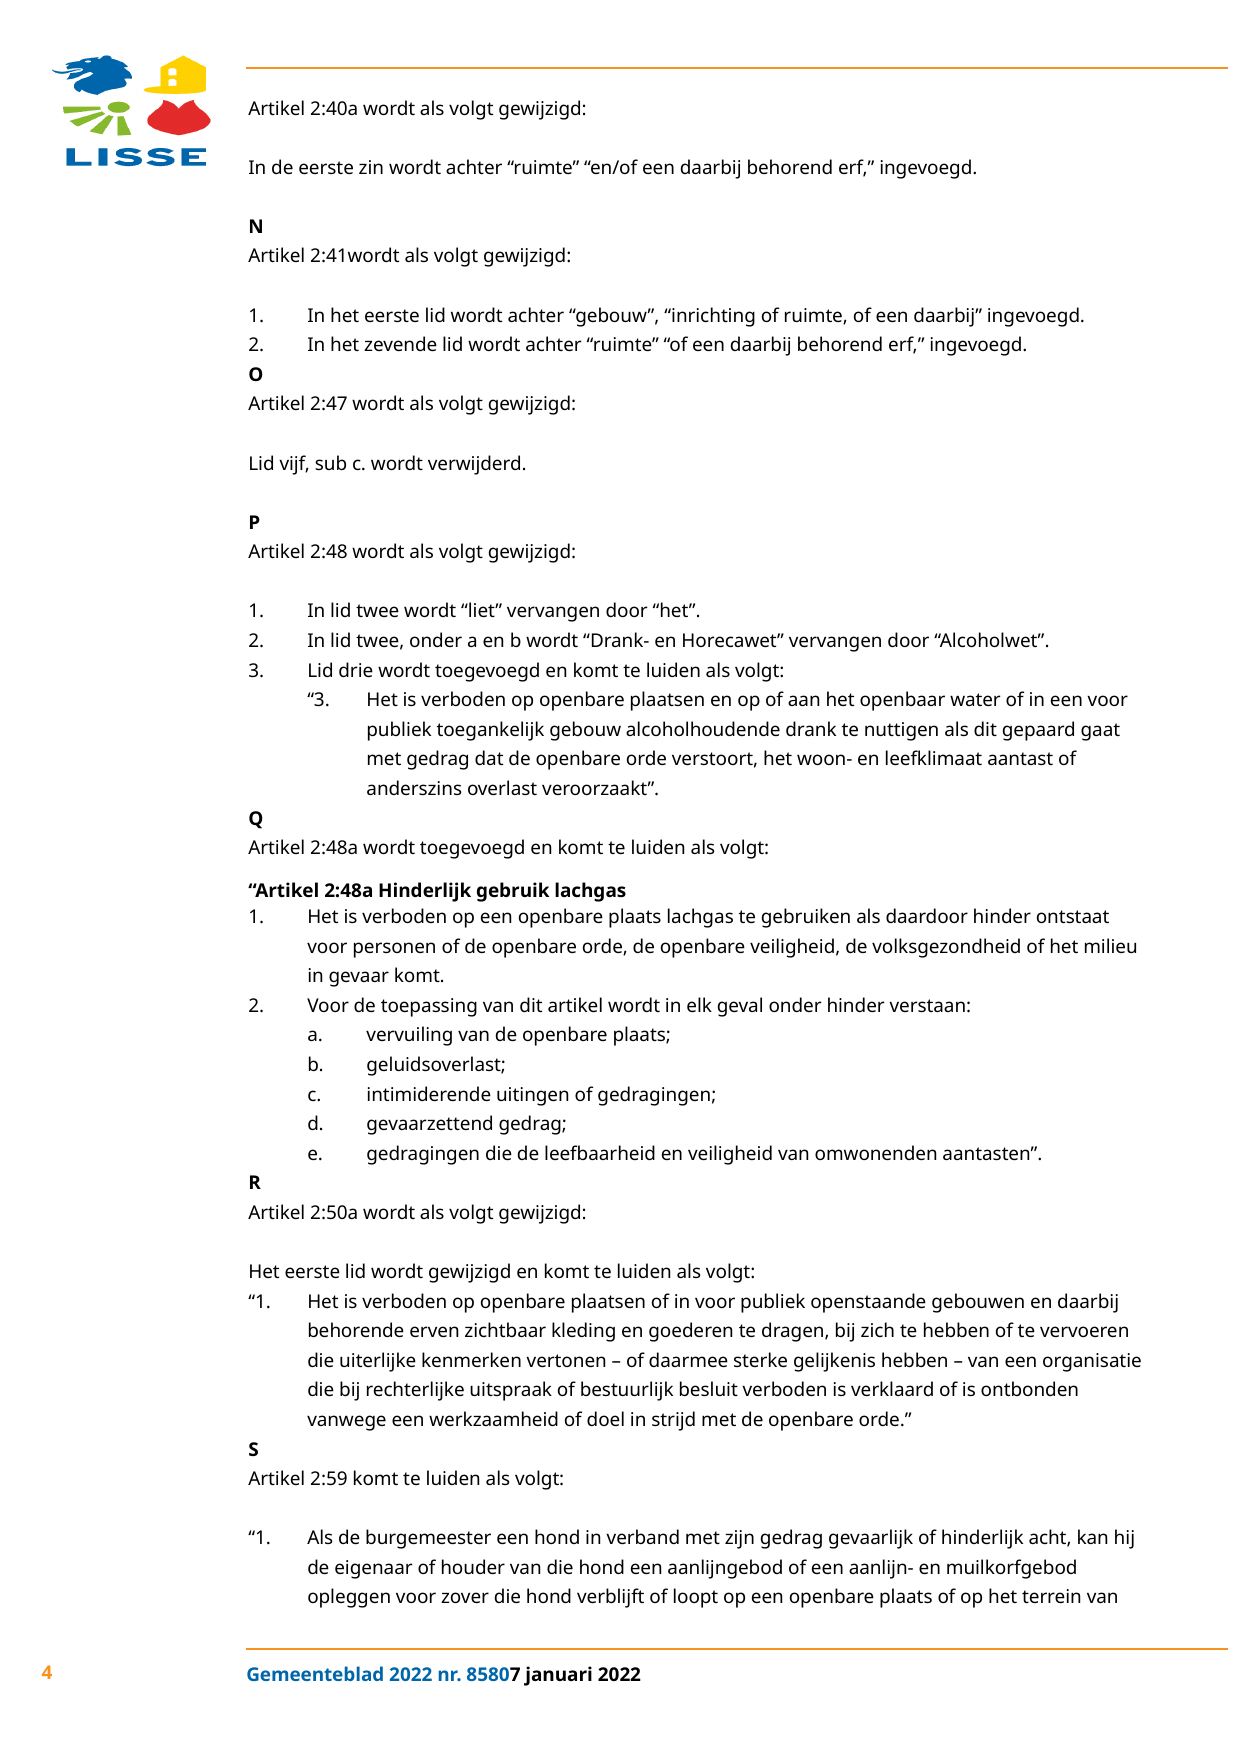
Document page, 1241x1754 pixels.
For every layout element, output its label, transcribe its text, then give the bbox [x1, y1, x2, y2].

text Artikel 2:48a wordt toegevoegd en komt te luiden als volgt: [248, 834, 1152, 860]
text “Artikel 2:48a Hinderlijk gebruik lachgas [248, 877, 1152, 903]
list Lid drie wordt toegevoegd en komt te luiden als volgt: [248, 657, 1152, 683]
list In het eerste lid wordt achter “gebouw”, “inrichting of ruimte, of een daarbij” ingevoegd. [248, 302, 1152, 328]
list intimiderende uitingen of gedragingen; [307, 1081, 1152, 1106]
text Artikel 2:48 wordt als volgt gewijzigd: [248, 538, 1152, 564]
text O [248, 361, 1152, 387]
list gevaarzettend gedrag; [307, 1110, 1152, 1136]
text S [248, 1436, 1152, 1461]
text Artikel 2:50a wordt als volgt gewijzigd: [248, 1199, 1152, 1225]
text R [248, 1169, 1152, 1195]
text Lid vijf, sub c. wordt verwijderd. [248, 450, 1152, 476]
list geluidsoverlast; [307, 1051, 1152, 1077]
list In lid twee wordt “liet” vervangen door “het”. [248, 598, 1152, 623]
list Voor de toepassing van dit artikel wordt in elk geval onder hinder verstaan: [248, 992, 1152, 1018]
text P [248, 509, 1152, 535]
list gedragingen die de leefbaarheid en veiligheid van omwonenden aantasten”. [307, 1140, 1152, 1166]
text In de eerste zin wordt achter “ruimte” “en/of een daarbij behorend erf,” ingevoegd. [248, 154, 1152, 180]
text N [248, 213, 1152, 239]
list Het is verboden op openbare plaatsen en op of aan het openbaar water of in een voor publiek toegankelijk gebouw alcoholhoudende drank te nuttigen als dit gepaard gaat met gedrag dat de openbare orde verstoort, het woon- en leefklimaat aantast of anderszins overlast veroorzaakt”. [307, 686, 1152, 801]
text Q [248, 805, 1152, 831]
text Artikel 2:40a wordt als volgt gewijzigd: [248, 95, 1152, 121]
picture [41, 47, 231, 172]
text Artikel 2:59 komt te luiden als volgt: [248, 1465, 1152, 1491]
list In lid twee, onder a en b wordt “Drank- en Horecawet” vervangen door “Alcoholwet”. [248, 627, 1152, 653]
list Als de burgemeester een hond in verband met zijn gedrag gevaarlijk of hinderlijk acht, kan hij de eigenaar of houder van die hond een aanlijngebod of een aanlijn- en muilkorfgebod opleggen voor zover die hond verblijft of loopt op een openbare plaats of op het terrein van [248, 1524, 1152, 1609]
list Het is verboden op openbare plaatsen of in voor publiek openstaande gebouwen en daarbij behorende erven zichtbaar kleding en goederen te dragen, bij zich te hebben of te vervoeren die uiterlijke kenmerken vertonen – of daarmee sterke gelijkenis hebben – van een organisatie die bij rechterlijke uitspraak of bestuurlijk besluit verboden is verklaard of is ontbonden vanwege een werkzaamheid of doel in strijd met de openbare orde.” [248, 1288, 1152, 1432]
list vervuiling van de openbare plaats; [307, 1022, 1152, 1047]
list Het is verboden op een openbare plaats lachgas te gebruiken als daardoor hinder ontstaat voor personen of de openbare orde, de openbare veiligheid, de volksgezondheid of het milieu in gevaar komt. [248, 903, 1152, 988]
text Artikel 2:47 wordt als volgt gewijzigd: [248, 391, 1152, 416]
text Artikel 2:41wordt als volgt gewijzigd: [248, 243, 1152, 268]
text Het eerste lid wordt gewijzigd en komt te luiden als volgt: [248, 1258, 1152, 1284]
list In het zevende lid wordt achter “ruimte” “of een daarbij behorend erf,” ingevoegd. [248, 331, 1152, 357]
